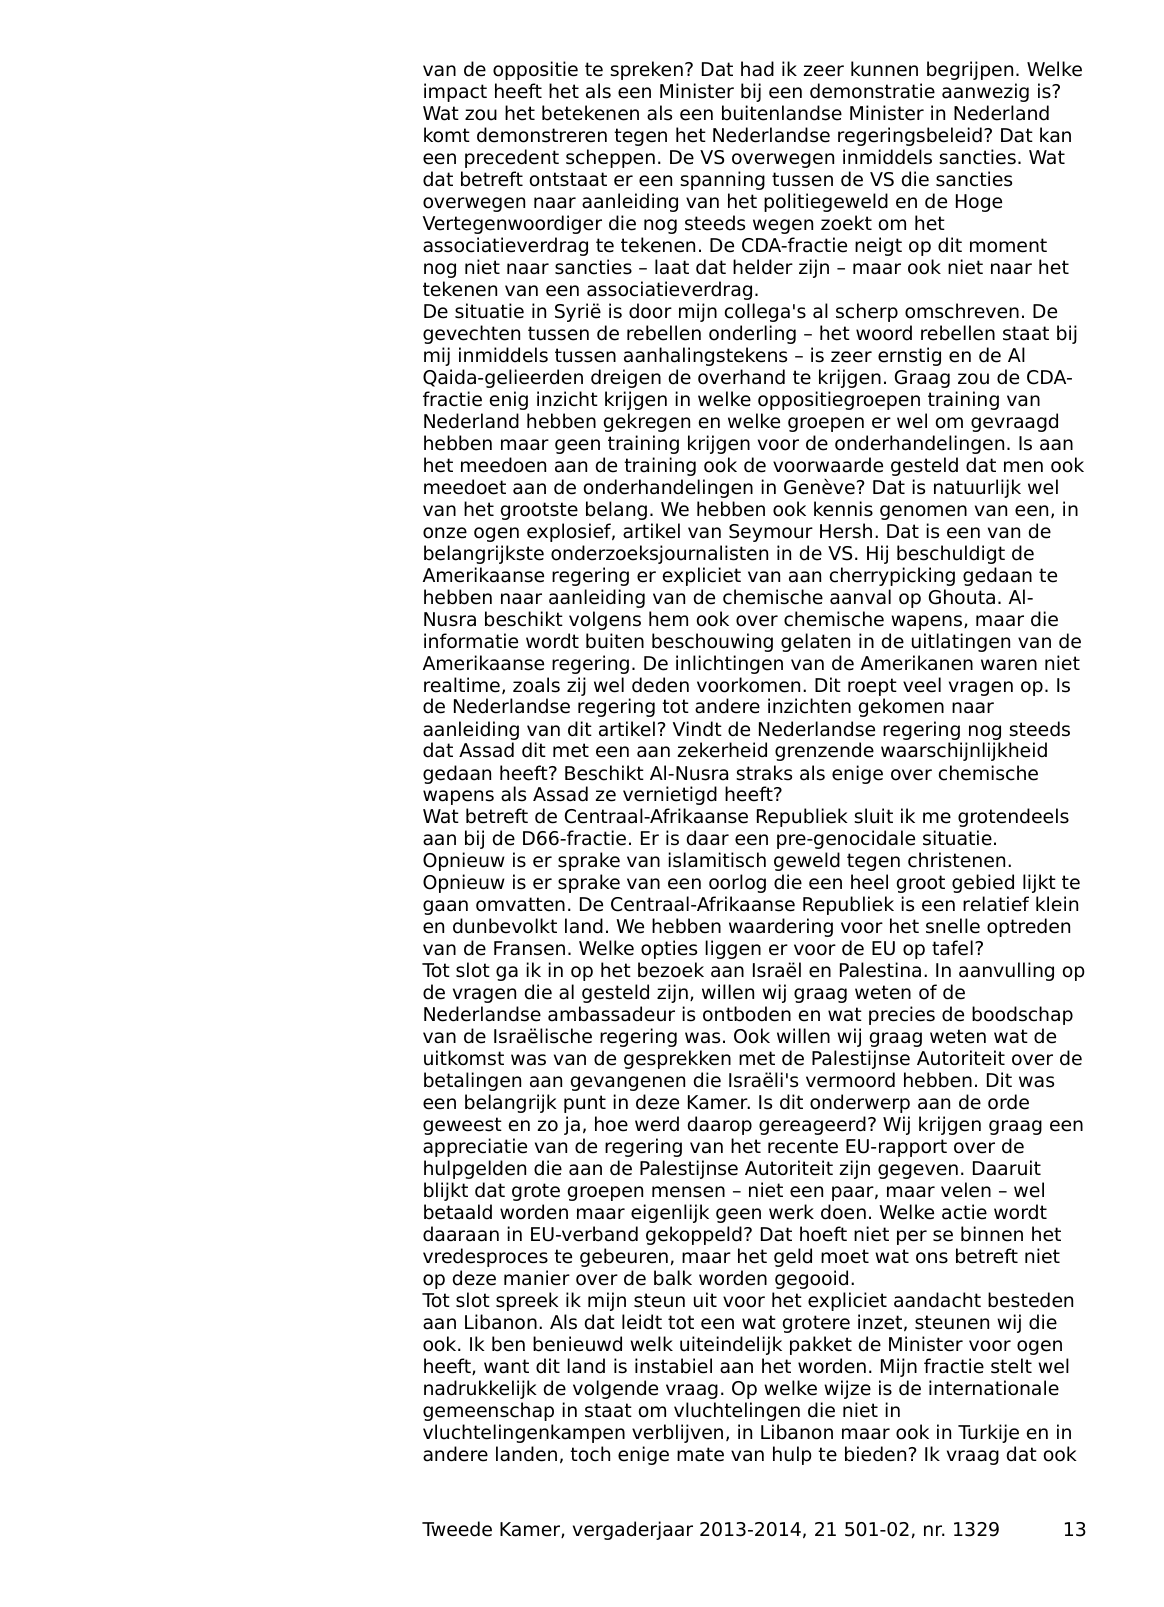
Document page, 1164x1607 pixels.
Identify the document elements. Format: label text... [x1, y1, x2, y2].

text van de oppositie te spreken? Dat had ik zeer kunnen begrijpen. Welke impact heeft het als een Minister bij een demonstratie aanwezig is? Wat zou het betekenen als een buitenlandse Minister in Nederland komt demonstreren tegen het Nederlandse regeringsbeleid? Dat kan een precedent scheppen. De VS overwegen inmiddels sancties. Wat dat betreft ontstaat er een spanning tussen de VS die sancties overwegen naar aanleiding van het politiegeweld en de Hoge Vertegenwoordiger die nog steeds wegen zoekt om het associatieverdrag te tekenen. De CDA-fractie neigt op dit moment nog niet naar sancties – laat dat helder zijn – maar ook niet naar het tekenen van een associatieverdrag. [422, 59, 1087, 301]
text Tot slot ga ik in op het bezoek aan Israël en Palestina. In aanvulling op de vragen die al gesteld zijn, willen wij graag weten of de Nederlandse ambassadeur is ontboden en wat precies de boodschap van de Israëlische regering was. Ook willen wij graag weten wat de uitkomst was van de gesprekken met de Palestijnse Autoriteit over de betalingen aan gevangenen die Israëli's vermoord hebben. Dit was een belangrijk punt in deze Kamer. Is dit onderwerp aan de orde geweest en zo ja, hoe werd daarop gereageerd? Wij krijgen graag een appreciatie van de regering van het recente EU-rapport over de hulpgelden die aan de Palestijnse Autoriteit zijn gegeven. Daaruit blijkt dat grote groepen mensen – niet een paar, maar velen – wel betaald worden maar eigenlijk geen werk doen. Welke actie wordt daaraan in EU-verband gekoppeld? Dat hoeft niet per se binnen het vredesproces te gebeuren, maar het geld moet wat ons betreft niet op deze manier over de balk worden gegooid. [422, 960, 1087, 1290]
text Tot slot spreek ik mijn steun uit voor het expliciet aandacht besteden aan Libanon. Als dat leidt tot een wat grotere inzet, steunen wij die ook. Ik ben benieuwd welk uiteindelijk pakket de Minister voor ogen heeft, want dit land is instabiel aan het worden. Mijn fractie stelt wel nadrukkelijk de volgende vraag. Op welke wijze is de internationale gemeenschap in staat om vluchtelingen die niet in vluchtelingenkampen verblijven, in Libanon maar ook in Turkije en in andere landen, toch enige mate van hulp te bieden? Ik vraag dat ook [422, 1290, 1087, 1466]
text De situatie in Syrië is door mijn collega's al scherp omschreven. De gevechten tussen de rebellen onderling – het woord rebellen staat bij mij inmiddels tussen aanhalingstekens – is zeer ernstig en de Al Qaida-gelieerden dreigen de overhand te krijgen. Graag zou de CDA-fractie enig inzicht krijgen in welke oppositiegroepen training van Nederland hebben gekregen en welke groepen er wel om gevraagd hebben maar geen training krijgen voor de onderhandelingen. Is aan het meedoen aan de training ook de voorwaarde gesteld dat men ook meedoet aan de onderhandelingen in Genève? Dat is natuurlijk wel van het grootste belang. We hebben ook kennis genomen van een, in onze ogen explosief, artikel van Seymour Hersh. Dat is een van de belangrijkste onderzoeksjournalisten in de VS. Hij beschuldigt de Amerikaanse regering er expliciet van aan cherrypicking gedaan te hebben naar aanleiding van de chemische aanval op Ghouta. Al-Nusra beschikt volgens hem ook over chemische wapens, maar die informatie wordt buiten beschouwing gelaten in de uitlatingen van de Amerikaanse regering. De inlichtingen van de Amerikanen waren niet realtime, zoals zij wel deden voorkomen. Dit roept veel vragen op. Is de Nederlandse regering tot andere inzichten gekomen naar aanleiding van dit artikel? Vindt de Nederlandse regering nog steeds dat Assad dit met een aan zekerheid grenzende waarschijnlijkheid gedaan heeft? Beschikt Al-Nusra straks als enige over chemische wapens als Assad ze vernietigd heeft? [422, 301, 1087, 806]
text Wat betreft de Centraal-Afrikaanse Republiek sluit ik me grotendeels aan bij de D66-fractie. Er is daar een pre-genocidale situatie. Opnieuw is er sprake van islamitisch geweld tegen christenen. Opnieuw is er sprake van een oorlog die een heel groot gebied lijkt te gaan omvatten. De Centraal-Afrikaanse Republiek is een relatief klein en dunbevolkt land. We hebben waardering voor het snelle optreden van de Fransen. Welke opties liggen er voor de EU op tafel? [422, 806, 1087, 960]
